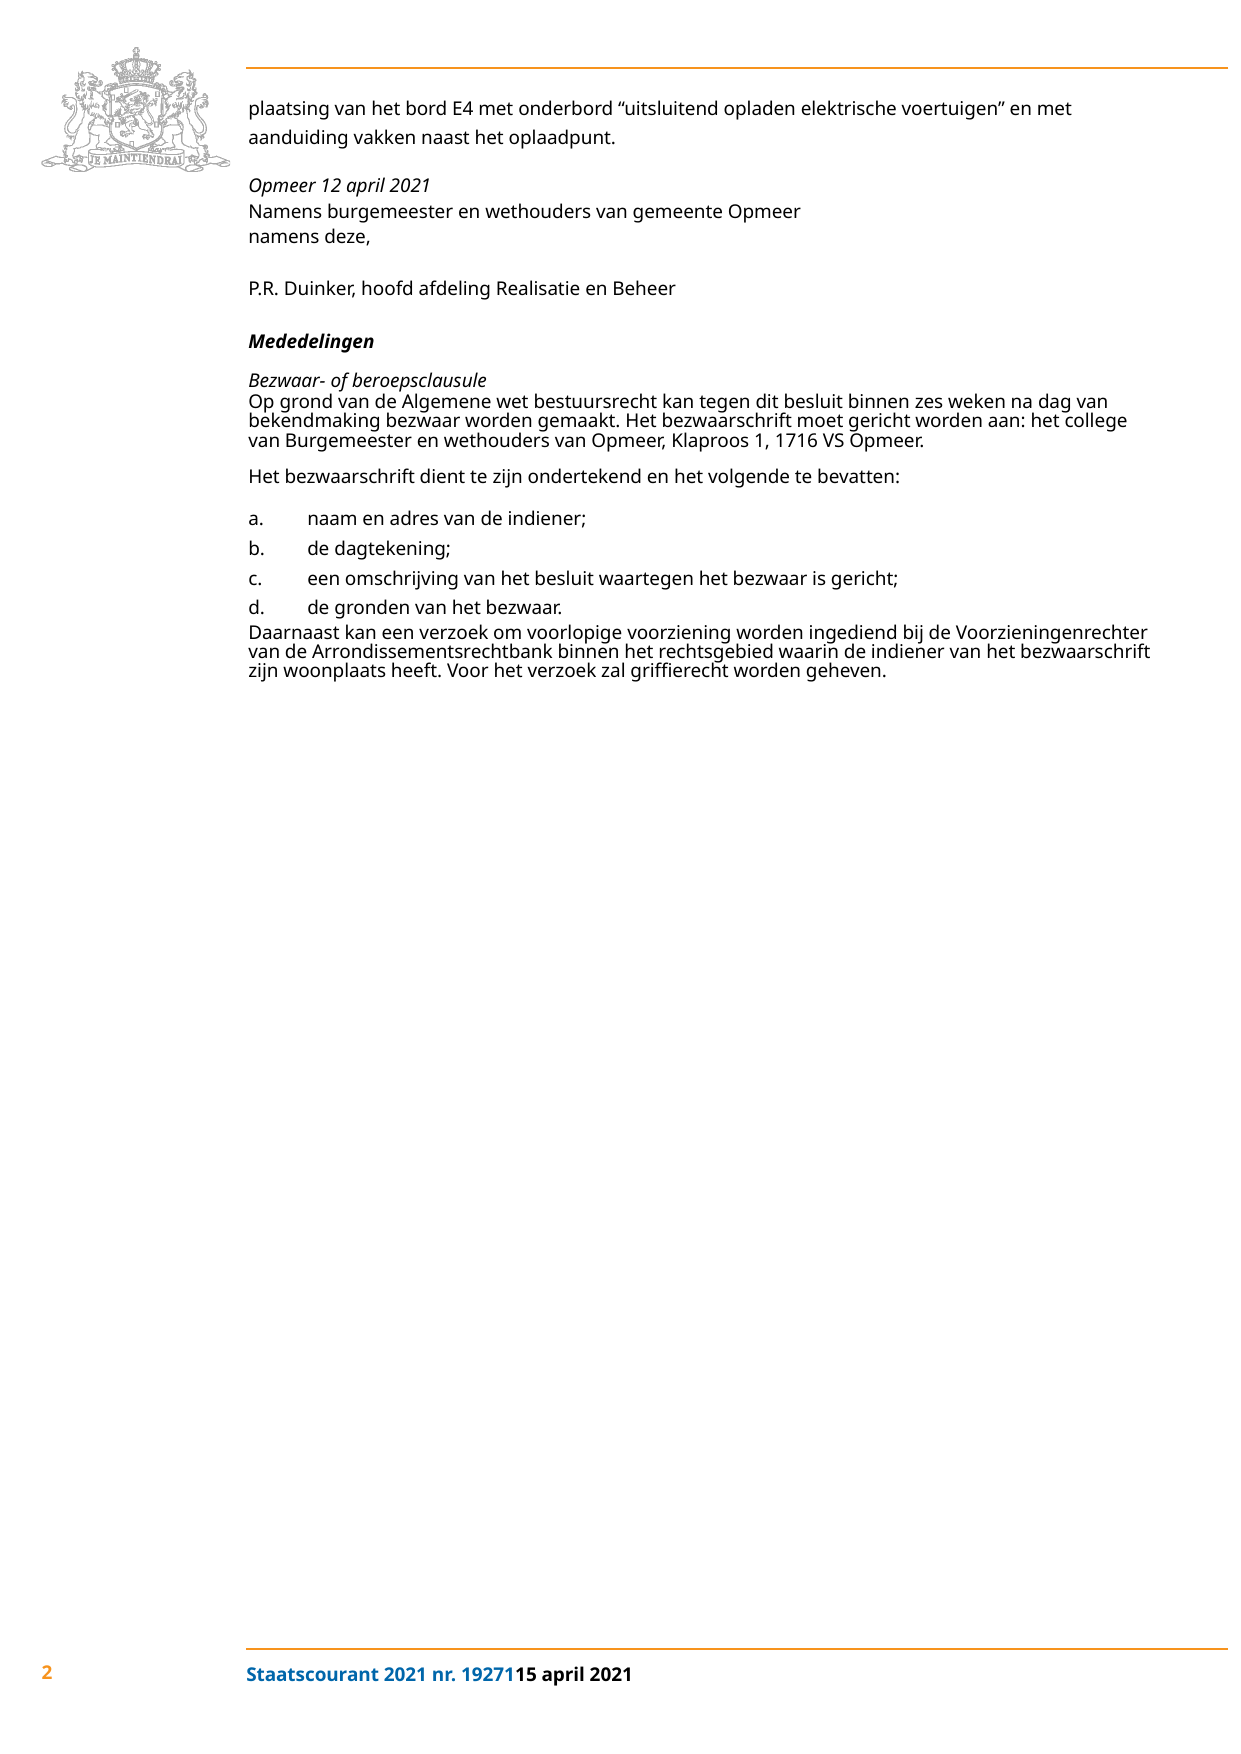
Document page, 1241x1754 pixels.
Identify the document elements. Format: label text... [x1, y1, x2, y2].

text Namens burgemeester en wethouders van gemeente Opmeer [248, 198, 1152, 224]
text Mededelingen [248, 328, 1152, 354]
text namens deze, [248, 224, 1152, 249]
list de gronden van het bezwaar. [248, 594, 1152, 620]
list de dagtekening; [248, 535, 1152, 561]
text Bezwaar- of beroepsclausule [248, 367, 1152, 393]
text Het bezwaarschrift dient te zijn ondertekend en het volgende te bevatten: [248, 468, 1152, 488]
list naam en adres van de indiener; [248, 506, 1152, 531]
picture [41, 47, 231, 172]
text Op grond van de Algemene wet bestuursrecht kan tegen dit besluit binnen zes weken na dag van bekendmaking bezwaar worden gemaakt. Het bezwaarschrift moet gericht worden aan: het college van Burgemeester en wethouders van Opmeer, Klaproos 1, 1716 VS Opmeer. [248, 393, 1152, 451]
text Opmeer 12 april 2021 [248, 172, 1152, 198]
list een omschrijving van het besluit waartegen het bezwaar is gericht; [248, 565, 1152, 590]
text P.R. Duinker, hoofd afdeling Realisatie en Beheer [248, 275, 1152, 301]
text plaatsing van het bord E4 met onderbord “uitsluitend opladen elektrische voertuigen” en met aanduiding vakken naast het oplaadpunt. [248, 95, 1152, 150]
text Daarnaast kan een verzoek om voorlopige voorziening worden ingediend bij de Voorzieningenrechter van de Arrondissementsrechtbank binnen het rechtsgebied waarin de indiener van het bezwaarschrift zijn woonplaats heeft. Voor het verzoek zal griffierecht worden geheven. [248, 624, 1152, 682]
